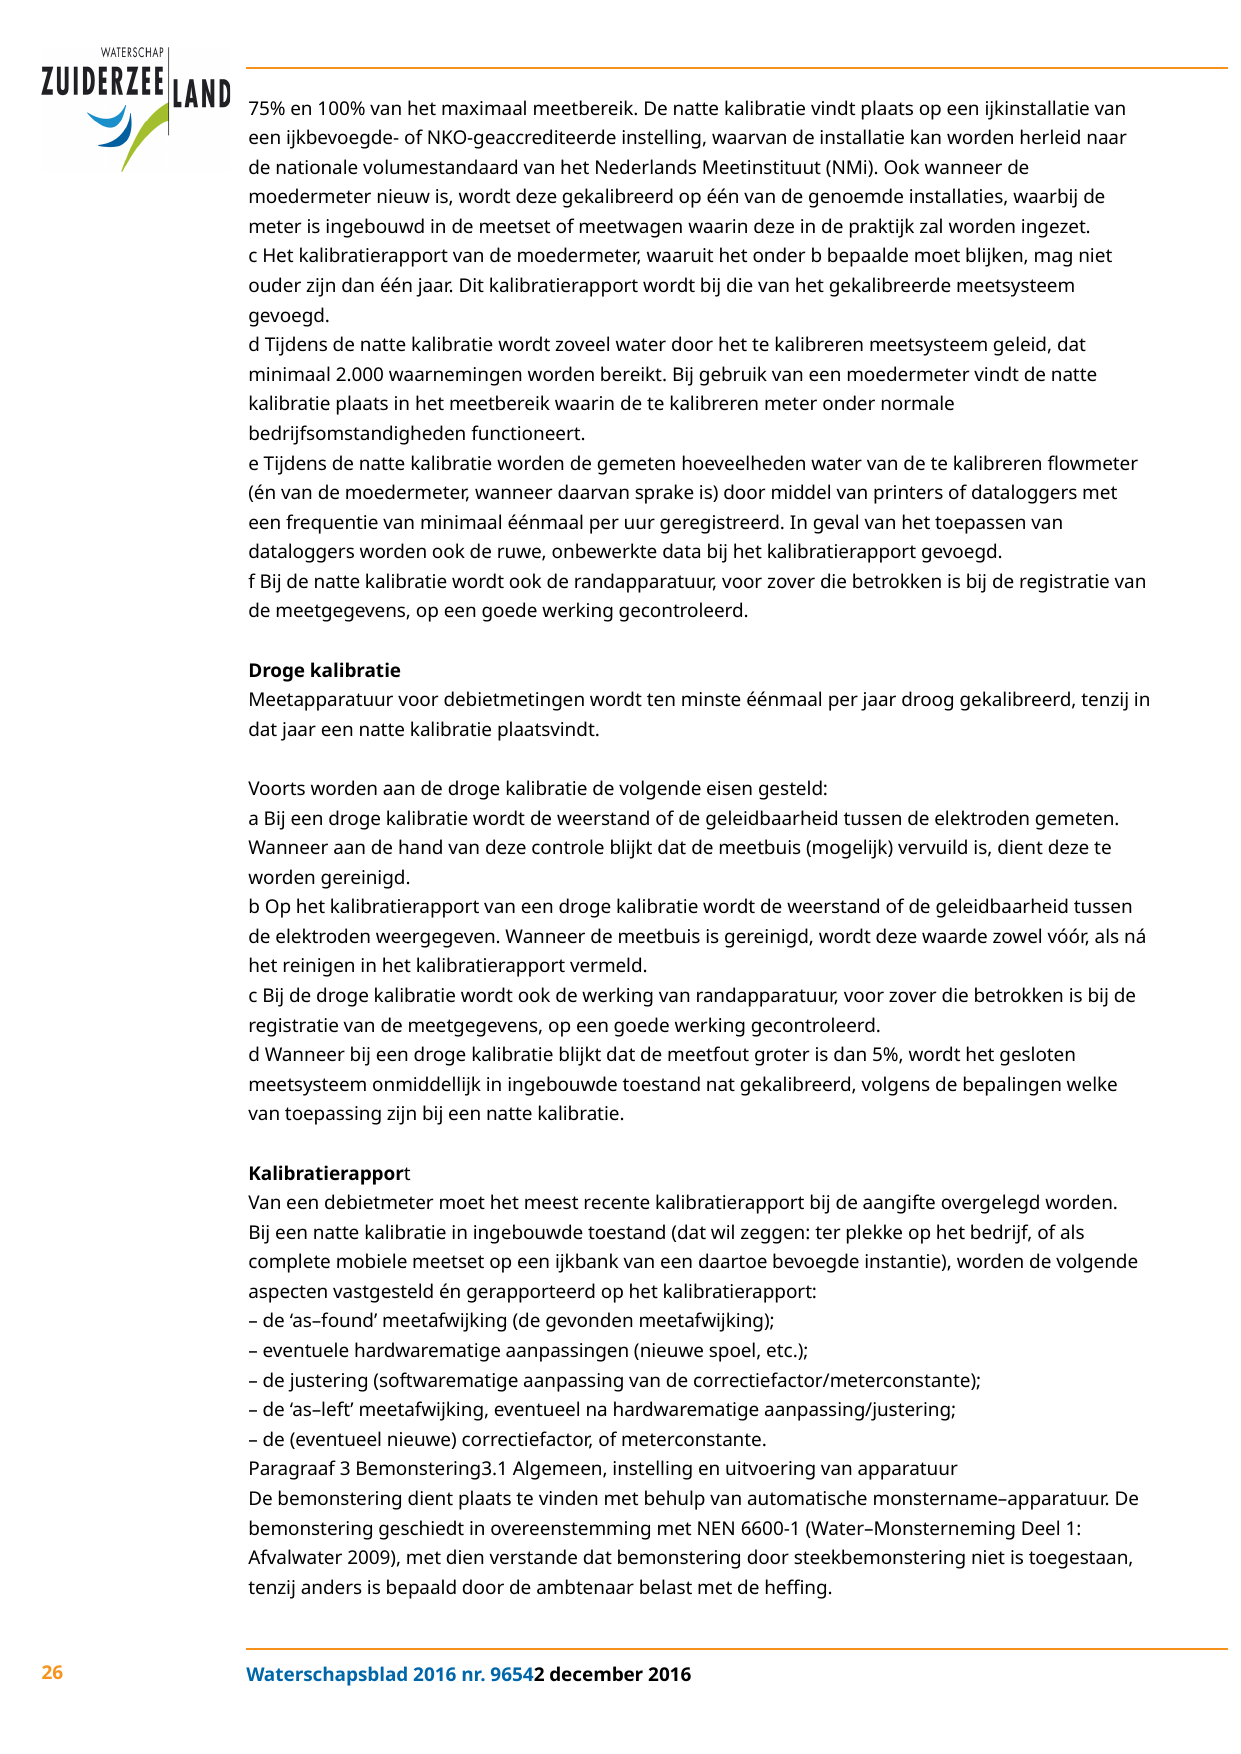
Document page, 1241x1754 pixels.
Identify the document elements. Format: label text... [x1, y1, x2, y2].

text Droge kalibratie [248, 657, 1152, 683]
text Meetapparatuur voor debietmetingen wordt ten minste éénmaal per jaar droog gekalibreerd, tenzij in dat jaar een natte kalibratie plaatsvindt. [248, 686, 1152, 742]
text f Bij de natte kalibratie wordt ook de randapparatuur, voor zover die betrokken is bij de registratie van de meetgegevens, op een goede werking gecontroleerd. [248, 568, 1152, 623]
text d Wanneer bij een droge kalibratie blijkt dat de meetfout groter is dan 5%, wordt het gesloten meetsysteem onmiddellijk in ingebouwde toestand nat gekalibreerd, volgens de bepalingen welke van toepassing zijn bij een natte kalibratie. [248, 1041, 1152, 1126]
text Kalibratierapport [248, 1160, 1152, 1186]
text – de ‘as–left’ meetafwijking, eventueel na hardwarematige aanpassing/justering; [248, 1396, 1152, 1422]
text – de justering (softwarematige aanpassing van de correctiefactor/meterconstante); [248, 1367, 1152, 1393]
text 75% en 100% van het maximaal meetbereik. De natte kalibratie vindt plaats op een ijkinstallatie van een ijkbevoegde- of NKO-geaccrediteerde instelling, waarvan de installatie kan worden herleid naar de nationale volumestandaard van het Nederlands Meetinstituut (NMi). Ook wanneer de moedermeter nieuw is, wordt deze gekalibreerd op één van de genoemde installaties, waarbij de meter is ingebouwd in de meetset of meetwagen waarin deze in de praktijk zal worden ingezet. [248, 95, 1152, 239]
picture [41, 47, 231, 172]
text De bemonstering dient plaats te vinden met behulp van automatische monstername–apparatuur. De bemonstering geschiedt in overeenstemming met NEN 6600-1 (Water–Monsterneming Deel 1: Afvalwater 2009), met dien verstande dat bemonstering door steekbemonstering niet is toegestaan, tenzij anders is bepaald door de ambtenaar belast met de heffing. [248, 1485, 1152, 1600]
text Van een debietmeter moet het meest recente kalibratierapport bij de aangifte overgelegd worden. [248, 1189, 1152, 1215]
text – eventuele hardwarematige aanpassingen (nieuwe spoel, etc.); [248, 1337, 1152, 1363]
text – de ‘as–found’ meetafwijking (de gevonden meetafwijking); [248, 1308, 1152, 1333]
text Paragraaf 3 Bemonstering3.1 Algemeen, instelling en uitvoering van apparatuur [248, 1456, 1152, 1481]
text a Bij een droge kalibratie wordt de weerstand of de geleidbaarheid tussen de elektroden gemeten. Wanneer aan de hand van deze controle blijkt dat de meetbuis (mogelijk) vervuild is, dient deze te worden gereinigd. [248, 805, 1152, 890]
text b Op het kalibratierapport van een droge kalibratie wordt de weerstand of de geleidbaarheid tussen de elektroden weergegeven. Wanneer de meetbuis is gereinigd, wordt deze waarde zowel vóór, als ná het reinigen in het kalibratierapport vermeld. [248, 893, 1152, 978]
text c Bij de droge kalibratie wordt ook de werking van randapparatuur, voor zover die betrokken is bij de registratie van de meetgegevens, op een goede werking gecontroleerd. [248, 982, 1152, 1038]
text d Tijdens de natte kalibratie wordt zoveel water door het te kalibreren meetsysteem geleid, dat minimaal 2.000 waarnemingen worden bereikt. Bij gebruik van een moedermeter vindt de natte kalibratie plaats in het meetbereik waarin de te kalibreren meter onder normale bedrijfsomstandigheden functioneert. [248, 331, 1152, 446]
text c Het kalibratierapport van de moedermeter, waaruit het onder b bepaalde moet blijken, mag niet ouder zijn dan één jaar. Dit kalibratierapport wordt bij die van het gekalibreerde meetsysteem gevoegd. [248, 243, 1152, 328]
text Bij een natte kalibratie in ingebouwde toestand (dat wil zeggen: ter plekke op het bedrijf, of als complete mobiele meetset op een ijkbank van een daartoe bevoegde instantie), worden de volgende aspecten vastgesteld én gerapporteerd op het kalibratierapport: [248, 1219, 1152, 1304]
text e Tijdens de natte kalibratie worden de gemeten hoeveelheden water van de te kalibreren flowmeter (én van de moedermeter, wanneer daarvan sprake is) door middel van printers of dataloggers met een frequentie van minimaal éénmaal per uur geregistreerd. In geval van het toepassen van dataloggers worden ook de ruwe, onbewerkte data bij het kalibratierapport gevoegd. [248, 450, 1152, 564]
text Voorts worden aan de droge kalibratie de volgende eisen gesteld: [248, 775, 1152, 801]
text – de (eventueel nieuwe) correctiefactor, of meterconstante. [248, 1426, 1152, 1452]
